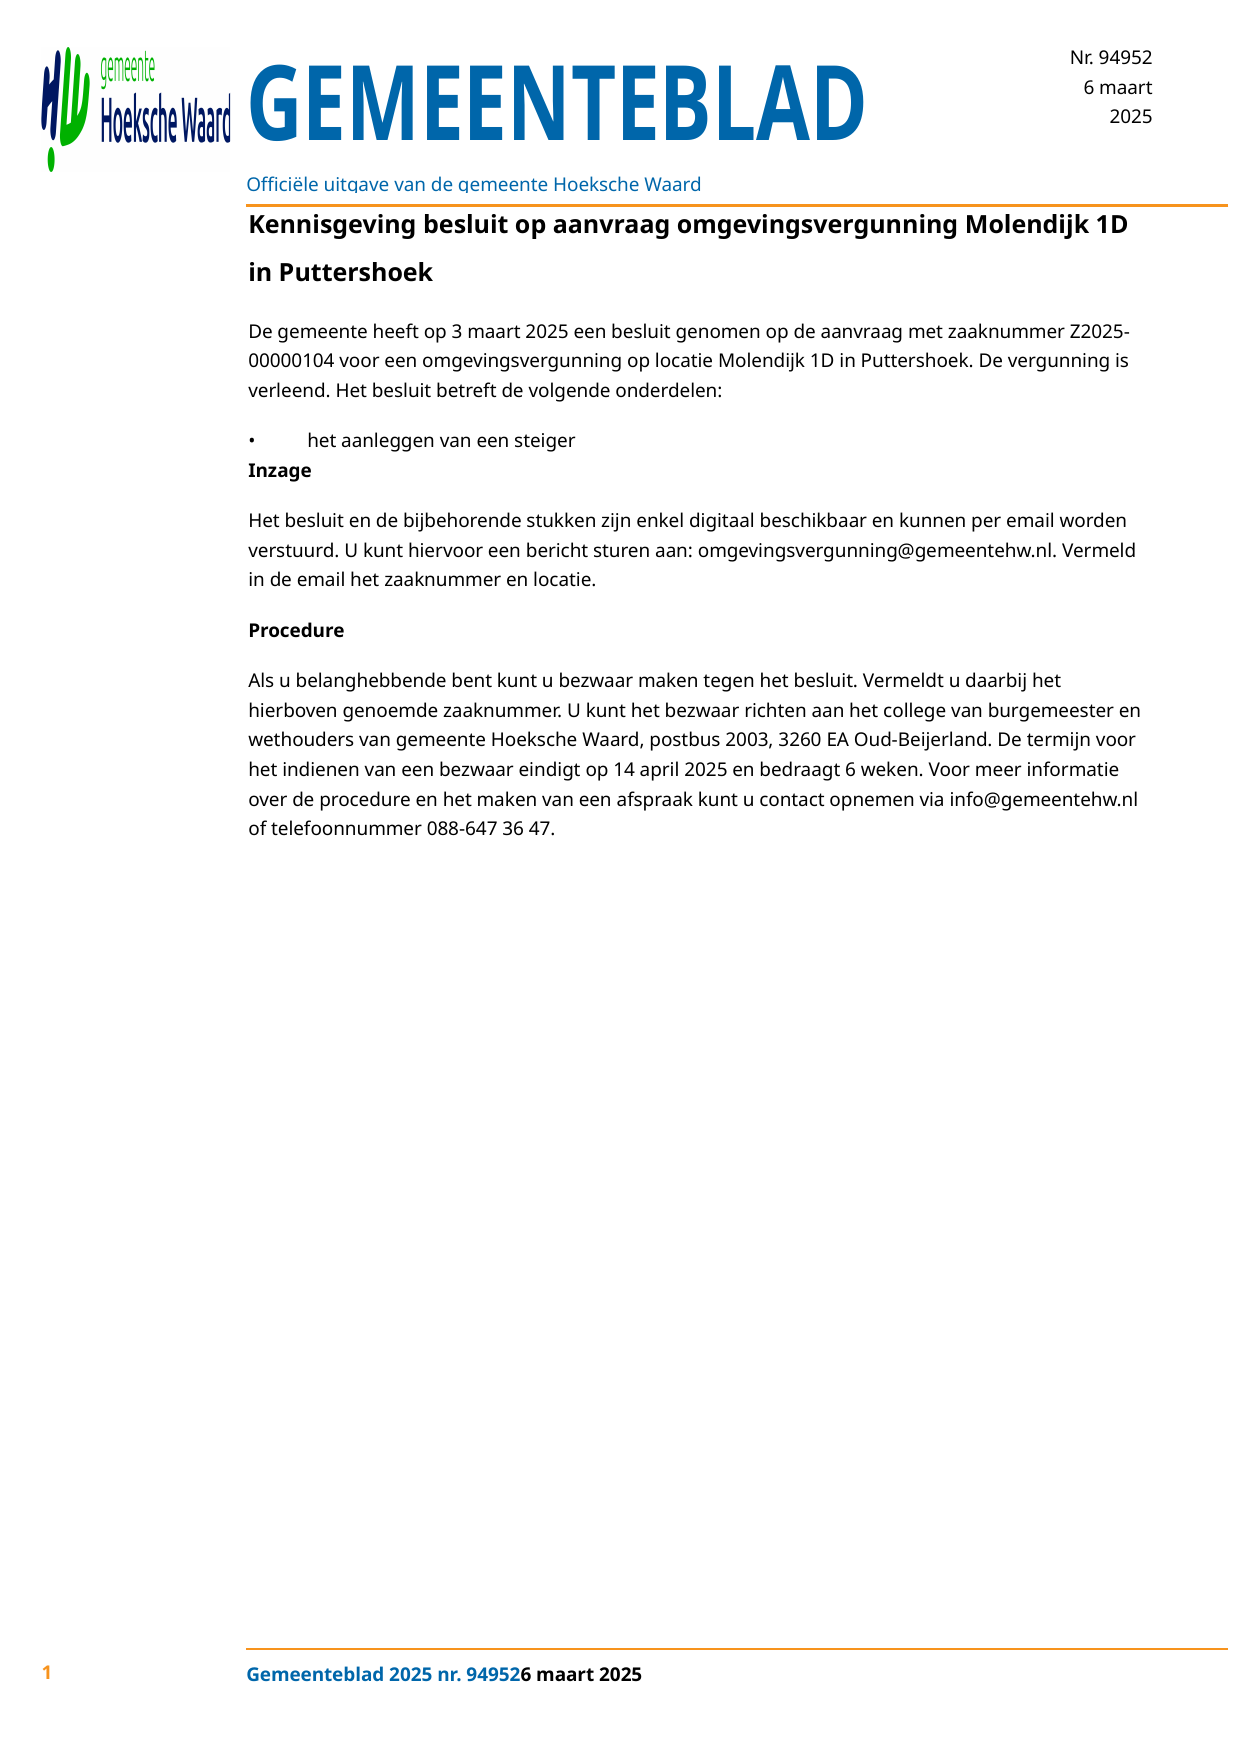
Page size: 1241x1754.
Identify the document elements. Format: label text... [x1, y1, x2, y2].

picture [41, 47, 231, 172]
text Inzage [248, 457, 1152, 483]
list het aanleggen van een steiger [248, 427, 1152, 453]
text Procedure [248, 617, 1152, 643]
text De gemeente heeft op 3 maart 2025 een besluit genomen op de aanvraag met zaaknummer Z2025-00000104 voor een omgevingsvergunning op locatie Molendijk 1D in Puttershoek. De vergunning is verleend. Het besluit betreft de volgende onderdelen: [248, 318, 1152, 403]
text Als u belanghebbende bent kunt u bezwaar maken tegen het besluit. Vermeldt u daarbij het hierboven genoemde zaaknummer. U kunt het bezwaar richten aan het college van burgemeester en wethouders van gemeente Hoeksche Waard, postbus 2003, 3260 EA Oud-Beijerland. De termijn voor het indienen van een bezwaar eindigt op 14 april 2025 en bedraagt 6 weken. Voor meer informatie over de procedure en het maken van een afspraak kunt u contact opnemen via info@gemeentehw.nl of telefoonnummer 088-647 36 47. [248, 667, 1152, 841]
text Het besluit en de bijbehorende stukken zijn enkel digitaal beschikbaar en kunnen per email worden verstuurd. U kunt hiervoor een bericht sturen aan: omgevingsvergunning@gemeentehw.nl. Vermeld in de email het zaaknummer en locatie. [248, 507, 1152, 592]
text Kennisgeving besluit op aanvraag omgevingsvergunning Molendijk 1D in Puttershoek [248, 207, 1152, 288]
